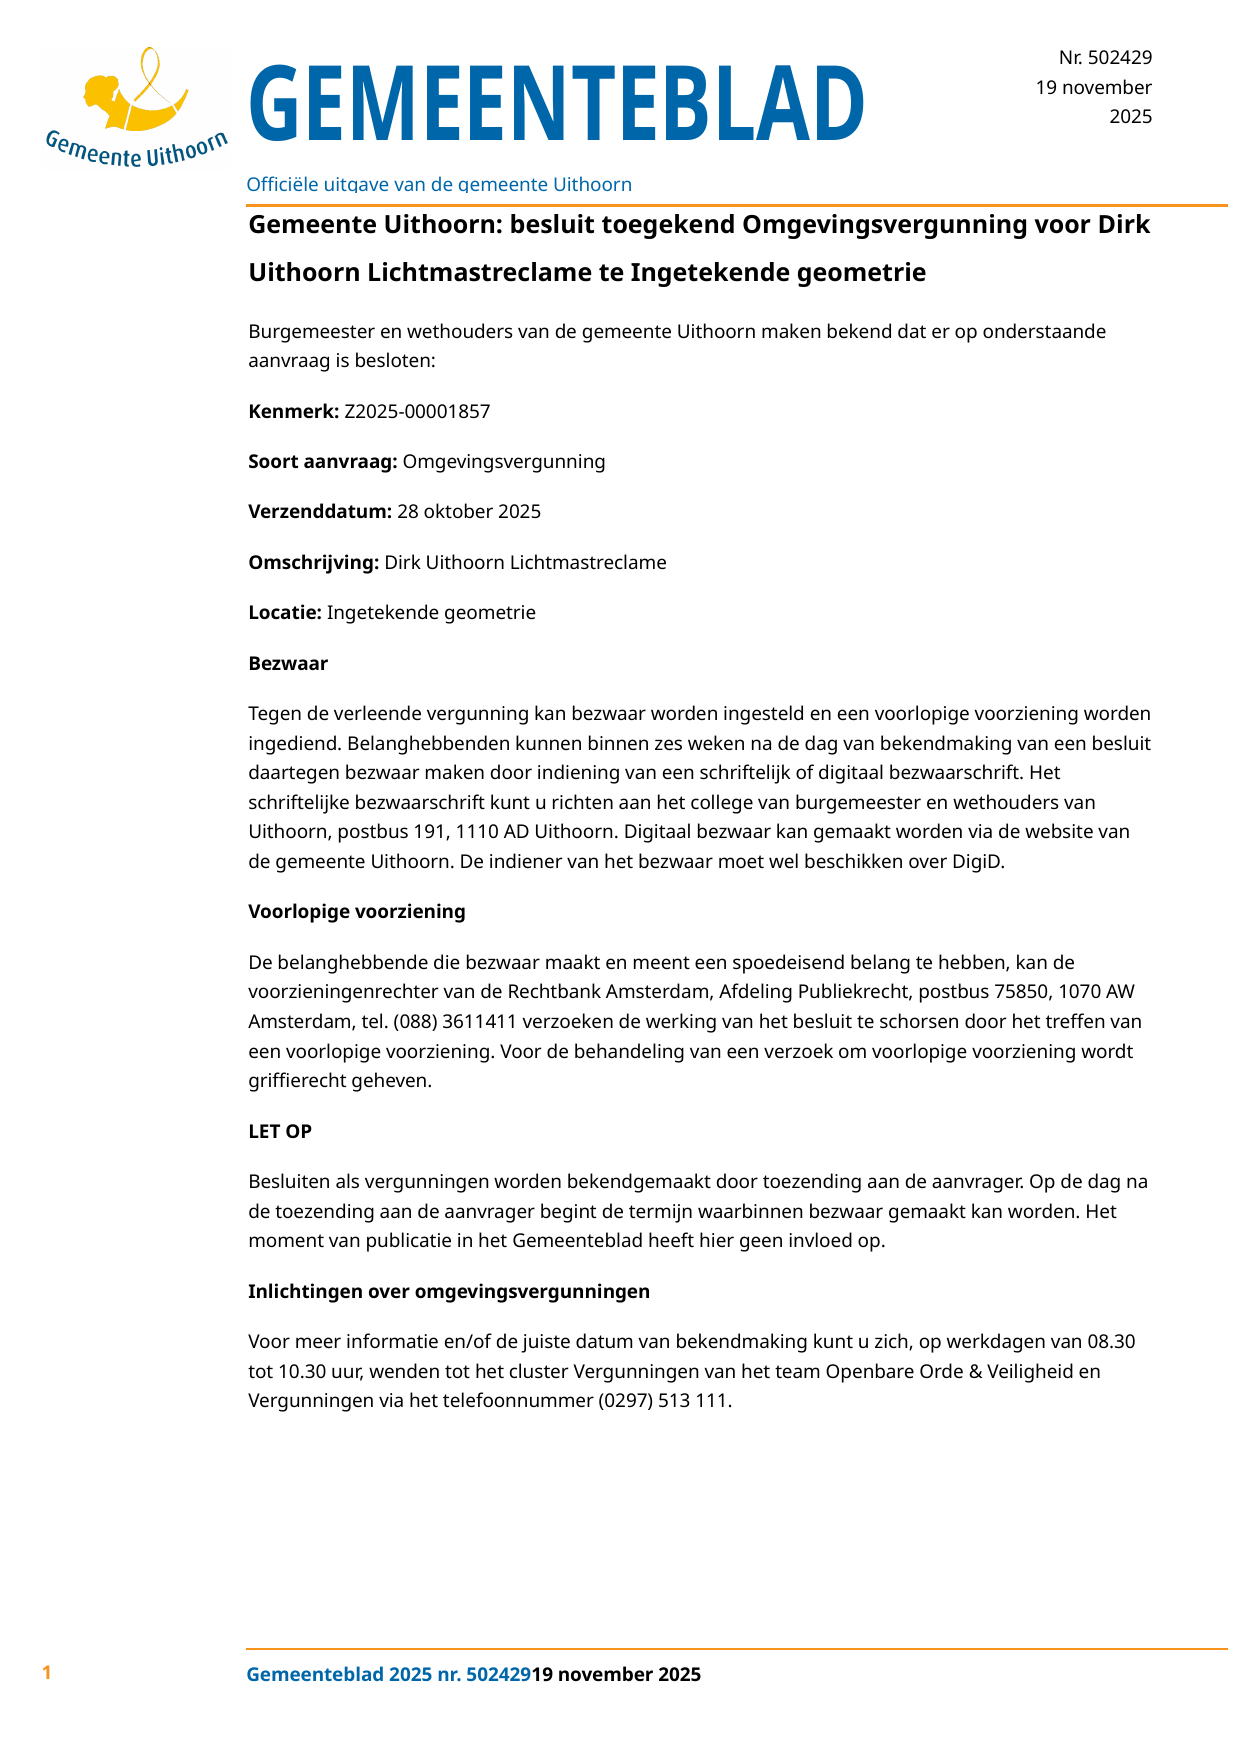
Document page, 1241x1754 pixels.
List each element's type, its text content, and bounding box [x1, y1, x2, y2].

picture [41, 47, 231, 172]
text De belanghebbende die bezwaar maakt en meent een spoedeisend belang te hebben, kan de voorzieningenrechter van de Rechtbank Amsterdam, Afdeling Publiekrecht, postbus 75850, 1070 AW Amsterdam, tel. (088) 3611411 verzoeken de werking van het besluit te schorsen door het treffen van een voorlopige voorziening. Voor de behandeling van een verzoek om voorlopige voorziening wordt griffierecht geheven. [248, 949, 1152, 1093]
text Verzenddatum: 28 oktober 2025 [248, 499, 1152, 524]
text Gemeente Uithoorn: besluit toegekend Omgevingsvergunning voor Dirk Uithoorn Lichtmastreclame te Ingetekende geometrie [248, 207, 1152, 288]
text Soort aanvraag: Omgevingsvergunning [248, 448, 1152, 474]
text Besluiten als vergunningen worden bekendgemaakt door toezending aan de aanvrager. Op de dag na de toezending aan de aanvrager begint de termijn waarbinnen bezwaar gemaakt kan worden. Het moment van publicatie in het Gemeenteblad heeft hier geen invloed op. [248, 1168, 1152, 1253]
text Burgemeester en wethouders van de gemeente Uithoorn maken bekend dat er op onderstaande aanvraag is besloten: [248, 318, 1152, 373]
text Bezwaar [248, 650, 1152, 676]
text Kenmerk: Z2025-00001857 [248, 398, 1152, 424]
text Omschrijving: Dirk Uithoorn Lichtmastreclame [248, 549, 1152, 575]
text Inlichtingen over omgevingsvergunningen [248, 1278, 1152, 1304]
text Voor meer informatie en/of de juiste datum van bekendmaking kunt u zich, op werkdagen van 08.30 tot 10.30 uur, wenden tot het cluster Vergunningen van het team Openbare Orde & Veiligheid en Vergunningen via het telefoonnummer (0297) 513 111. [248, 1328, 1152, 1413]
text Voorlopige voorziening [248, 899, 1152, 924]
text Tegen de verleende vergunning kan bezwaar worden ingesteld en een voorlopige voorziening worden ingediend. Belanghebbenden kunnen binnen zes weken na de dag van bekendmaking van een besluit daartegen bezwaar maken door indiening van een schriftelijk of digitaal bezwaarschrift. Het schriftelijke bezwaarschrift kunt u richten aan het college van burgemeester en wethouders van Uithoorn, postbus 191, 1110 AD Uithoorn. Digitaal bezwaar kan gemaakt worden via de website van de gemeente Uithoorn. De indiener van het bezwaar moet wel beschikken over DigiD. [248, 700, 1152, 874]
text Locatie: Ingetekende geometrie [248, 599, 1152, 625]
text LET OP [248, 1118, 1152, 1144]
